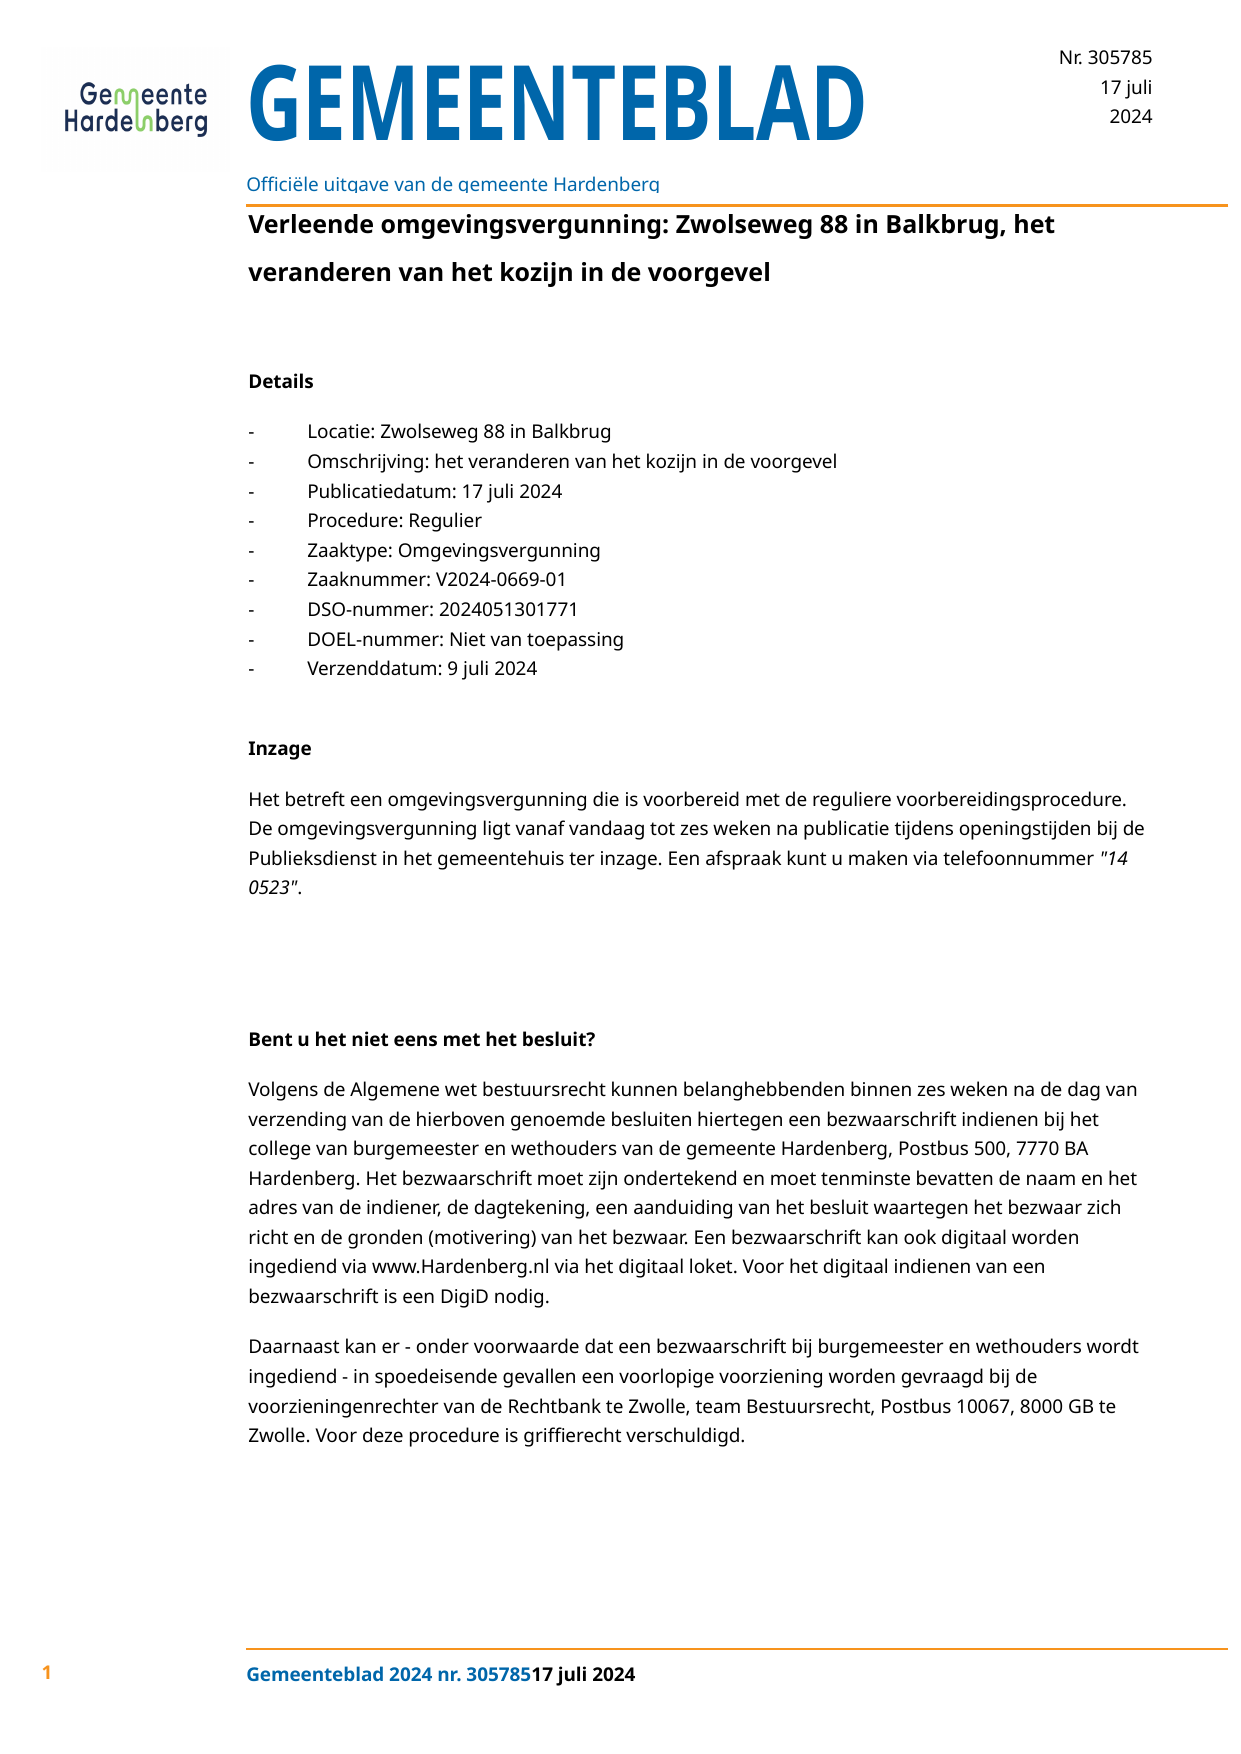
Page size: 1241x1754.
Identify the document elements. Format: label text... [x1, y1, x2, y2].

text Bent u het niet eens met het besluit? [248, 1026, 1152, 1052]
text Verleende omgevingsvergunning: Zwolseweg 88 in Balkbrug, het veranderen van het kozijn in de voorgevel [248, 207, 1152, 288]
text Details [248, 368, 1152, 394]
list DSO-nummer: 2024051301771 [248, 596, 1152, 622]
list Zaaknummer: V2024-0669-01 [248, 567, 1152, 592]
text Volgens de Algemene wet bestuursrecht kunnen belanghebbenden binnen zes weken na de dag van verzending van de hierboven genoemde besluiten hiertegen een bezwaarschrift indienen bij het college van burgemeester en wethouders van de gemeente Hardenberg, Postbus 500, 7770 BA Hardenberg. Het bezwaarschrift moet zijn ondertekend en moet tenminste bevatten de naam en het adres van de indiener, de dagtekening, een aanduiding van het besluit waartegen het bezwaar zich richt en de gronden (motivering) van het bezwaar. Een bezwaarschrift kan ook digitaal worden ingediend via www.Hardenberg.nl via het digitaal loket. Voor het digitaal indienen van een bezwaarschrift is een DigiD nodig. [248, 1076, 1152, 1309]
text Het betreft een omgevingsvergunning die is voorbereid met de reguliere voorbereidingsprocedure. De omgevingsvergunning ligt vanaf vandaag tot zes weken na publicatie tijdens openingstijden bij de Publieksdienst in het gemeentehuis ter inzage. Een afspraak kunt u maken via telefoonnummer "14 0523". [248, 786, 1152, 900]
list Procedure: Regulier [248, 507, 1152, 533]
list Publicatiedatum: 17 juli 2024 [248, 478, 1152, 504]
list Omschrijving: het veranderen van het kozijn in de voorgevel [248, 448, 1152, 474]
list Locatie: Zwolseweg 88 in Balkbrug [248, 419, 1152, 444]
picture [41, 47, 231, 172]
text Inzage [248, 735, 1152, 761]
list Zaaktype: Omgevingsvergunning [248, 537, 1152, 563]
text Daarnaast kan er - onder voorwaarde dat een bezwaarschrift bij burgemeester en wethouders wordt ingediend - in spoedeisende gevallen een voorlopige voorziening worden gevraagd bij de voorzieningenrechter van de Rechtbank te Zwolle, team Bestuursrecht, Postbus 10067, 8000 GB te Zwolle. Voor deze procedure is griffierecht verschuldigd. [248, 1334, 1152, 1448]
list Verzenddatum: 9 juli 2024 [248, 655, 1152, 681]
list DOEL-nummer: Niet van toepassing [248, 626, 1152, 652]
